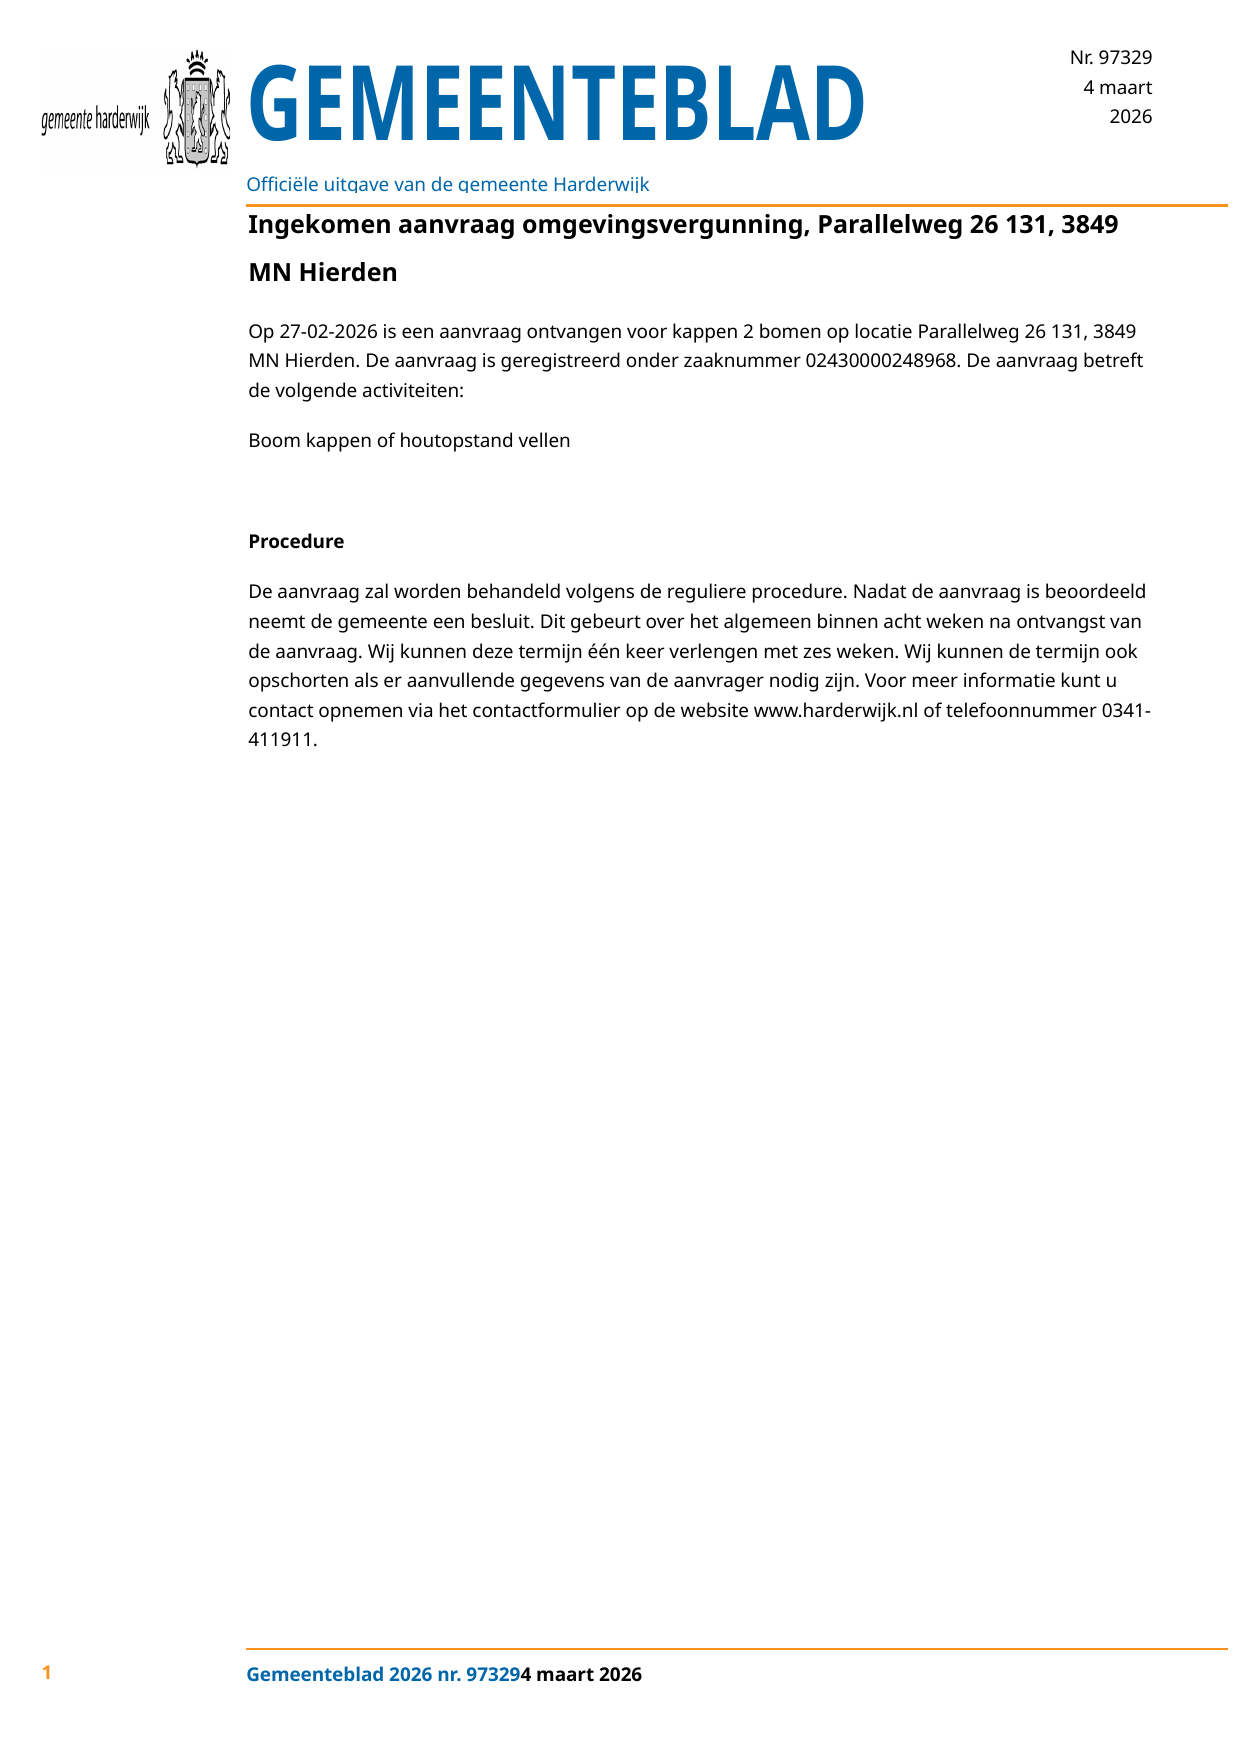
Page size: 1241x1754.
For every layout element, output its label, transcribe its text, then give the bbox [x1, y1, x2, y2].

text Procedure [248, 528, 1152, 554]
text De aanvraag zal worden behandeld volgens de reguliere procedure. Nadat de aanvraag is beoordeeld neemt de gemeente een besluit. Dit gebeurt over het algemeen binnen acht weken na ontvangst van de aanvraag. Wij kunnen deze termijn één keer verlengen met zes weken. Wij kunnen de termijn ook opschorten als er aanvullende gegevens van de aanvrager nodig zijn. Voor meer informatie kunt u contact opnemen via het contactformulier op de website www.harderwijk.nl of telefoonnummer 0341-411911. [248, 579, 1152, 752]
text Ingekomen aanvraag omgevingsvergunning, Parallelweg 26 131, 3849 MN Hierden [248, 207, 1152, 288]
text Boom kappen of houtopstand vellen [248, 427, 1152, 453]
picture [41, 47, 231, 172]
text Op 27-02-2026 is een aanvraag ontvangen voor kappen 2 bomen op locatie Parallelweg 26 131, 3849 MN Hierden. De aanvraag is geregistreerd onder zaaknummer 02430000248968. De aanvraag betreft de volgende activiteiten: [248, 318, 1152, 403]
